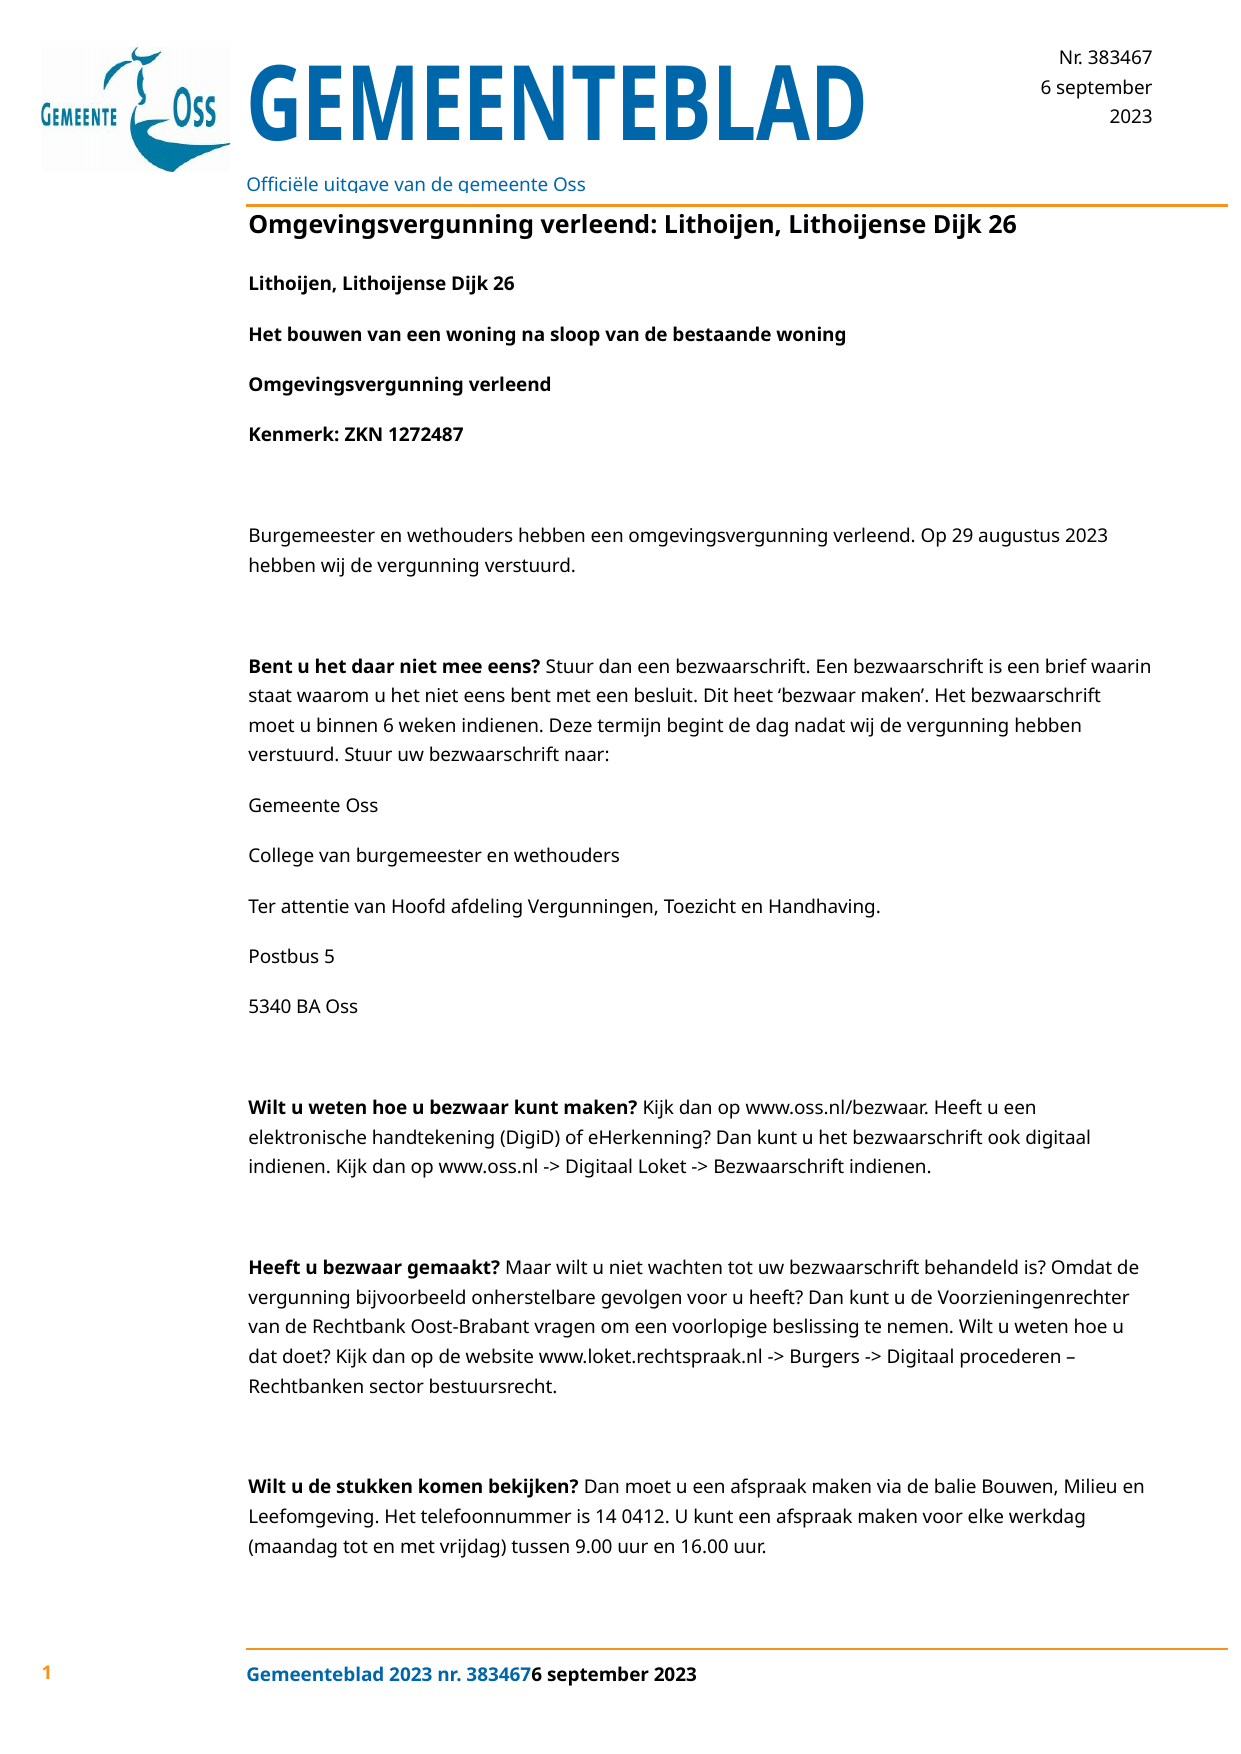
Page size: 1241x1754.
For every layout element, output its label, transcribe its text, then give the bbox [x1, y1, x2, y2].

text Heeft u bezwaar gemaakt? Maar wilt u niet wachten tot uw bezwaarschrift behandeld is? Omdat de vergunning bijvoorbeeld onherstelbare gevolgen voor u heeft? Dan kunt u de Voorzieningenrechter van de Rechtbank Oost-Brabant vragen om een voorlopige beslissing te nemen. Wilt u weten hoe u dat doet? Kijk dan op de website www.loket.rechtspraak.nl -> Burgers -> Digitaal procederen – Rechtbanken sector bestuursrecht. [248, 1254, 1152, 1398]
text College van burgemeester en wethouders [248, 842, 1152, 868]
text Bent u het daar niet mee eens? Stuur dan een bezwaarschrift. Een bezwaarschrift is een brief waarin staat waarom u het niet eens bent met een besluit. Dit heet ‘bezwaar maken’. Het bezwaarschrift moet u binnen 6 weken indienen. Deze termijn begint de dag nadat wij de vergunning hebben verstuurd. Stuur uw bezwaarschrift naar: [248, 653, 1152, 767]
text Wilt u de stukken komen bekijken? Dan moet u een afspraak maken via de balie Bouwen, Milieu en Leefomgeving. Het telefoonnummer is 14 0412. U kunt een afspraak maken voor elke werkdag (maandag tot en met vrijdag) tussen 9.00 uur en 16.00 uur. [248, 1474, 1152, 1558]
text 5340 BA Oss [248, 994, 1152, 1019]
text Burgemeester en wethouders hebben een omgevingsvergunning verleend. Op 29 augustus 2023 hebben wij de vergunning verstuurd. [248, 522, 1152, 578]
text Ter attentie van Hoofd afdeling Vergunningen, Toezicht en Handhaving. [248, 893, 1152, 918]
picture [41, 47, 231, 172]
text Lithoijen, Lithoijense Dijk 26 [248, 270, 1152, 296]
text Het bouwen van een woning na sloop van de bestaande woning [248, 321, 1152, 346]
text Wilt u weten hoe u bezwaar kunt maken? Kijk dan op www.oss.nl/bezwaar. Heeft u een elektronische handtekening (DigiD) of eHerkenning? Dan kunt u het bezwaarschrift ook digitaal indienen. Kijk dan op www.oss.nl -> Digitaal Loket -> Bezwaarschrift indienen. [248, 1094, 1152, 1179]
text Kenmerk: ZKN 1272487 [248, 422, 1152, 447]
text Omgevingsvergunning verleend [248, 371, 1152, 397]
text Gemeente Oss [248, 792, 1152, 818]
text Omgevingsvergunning verleend: Lithoijen, Lithoijense Dijk 26 [248, 207, 1152, 241]
text Postbus 5 [248, 943, 1152, 969]
